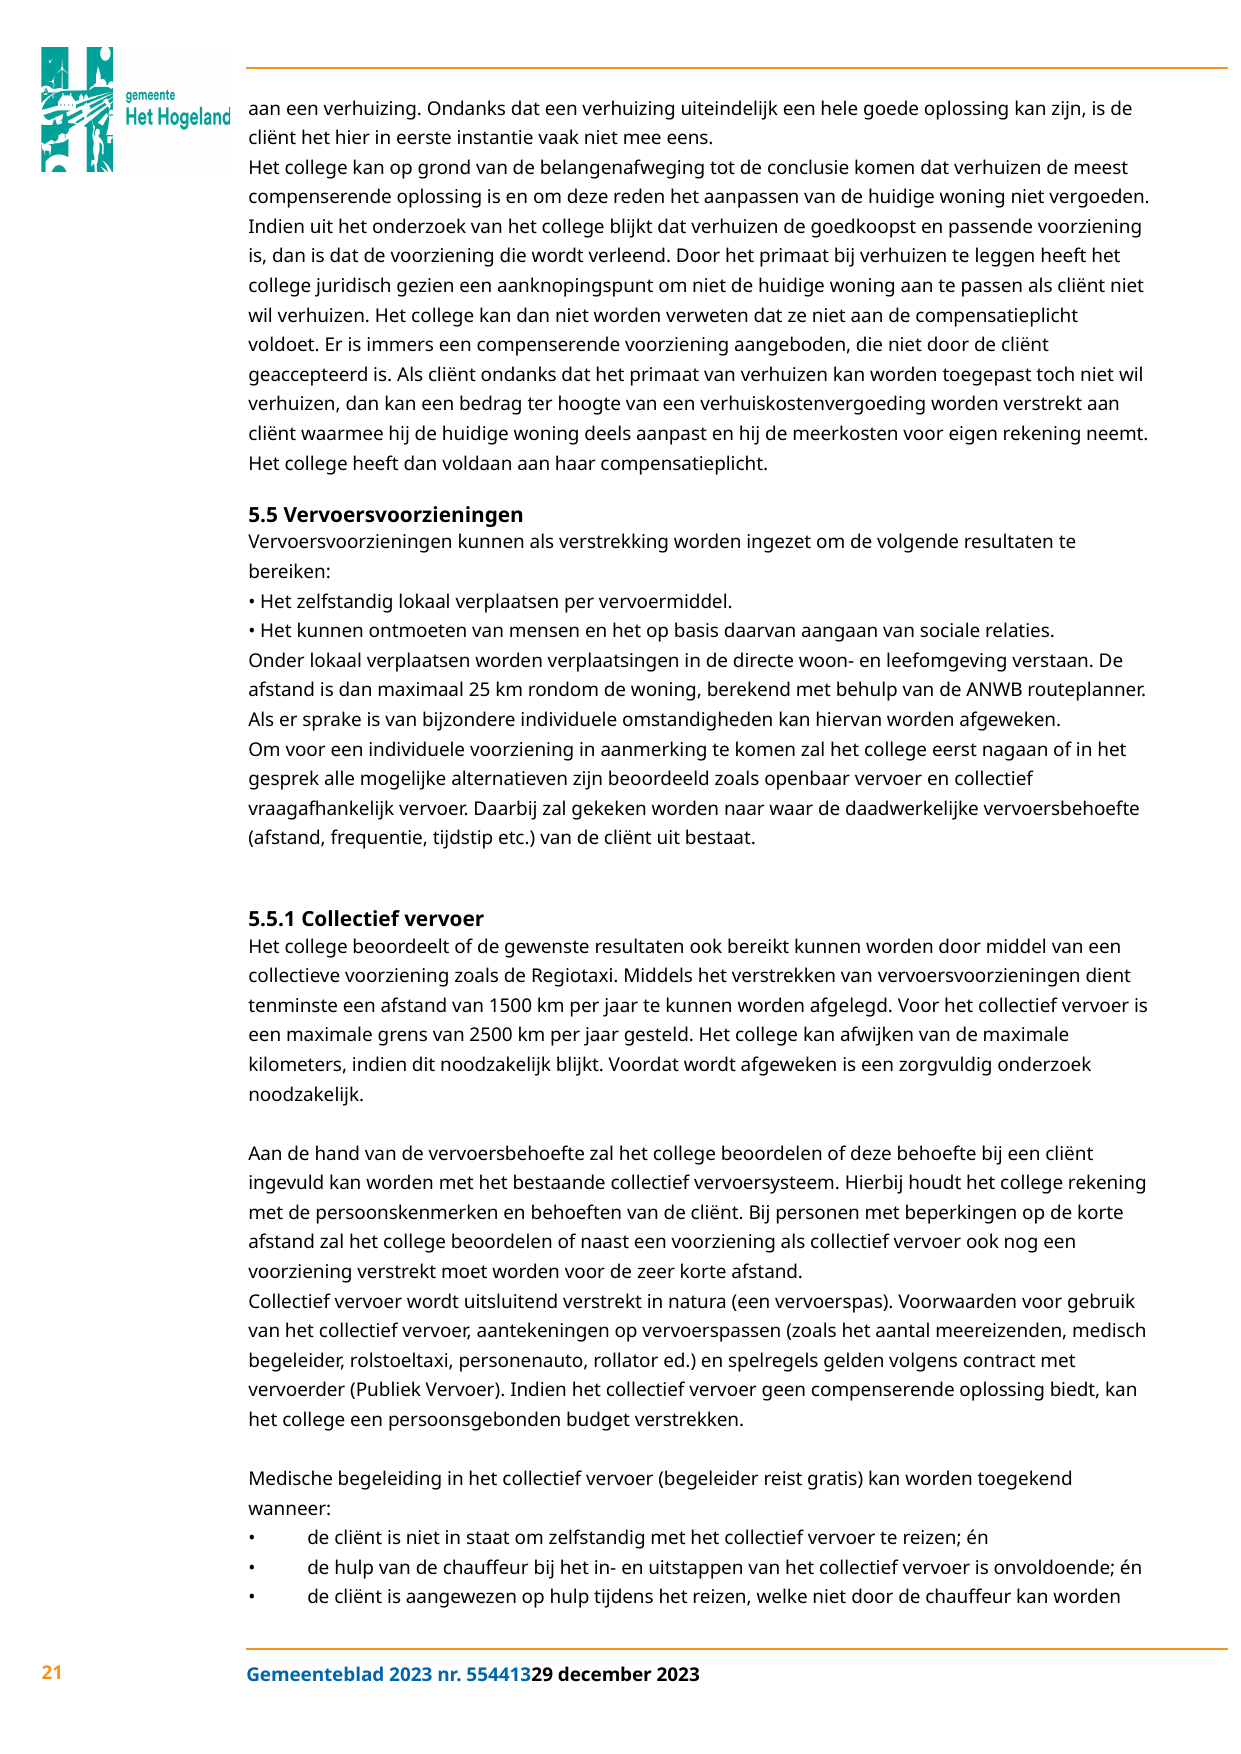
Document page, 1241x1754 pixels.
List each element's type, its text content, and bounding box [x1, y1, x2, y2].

text Indien uit het onderzoek van het college blijkt dat verhuizen de goedkoopst en passende voorziening is, dan is dat de voorziening die wordt verleend. Door het primaat bij verhuizen te leggen heeft het college juridisch gezien een aanknopingspunt om niet de huidige woning aan te passen als cliënt niet wil verhuizen. Het college kan dan niet worden verweten dat ze niet aan de compensatieplicht voldoet. Er is immers een compenserende voorziening aangeboden, die niet door de cliënt geaccepteerd is. Als cliënt ondanks dat het primaat van verhuizen kan worden toegepast toch niet wil verhuizen, dan kan een bedrag ter hoogte van een verhuiskostenvergoeding worden verstrekt aan cliënt waarmee hij de huidige woning deels aanpast en hij de meerkosten voor eigen rekening neemt. Het college heeft dan voldaan aan haar compensatieplicht. [248, 213, 1152, 476]
list de hulp van de chauffeur bij het in- en uitstappen van het collectief vervoer is onvoldoende; én [248, 1554, 1152, 1580]
text aan een verhuizing. Ondanks dat een verhuizing uiteindelijk een hele goede oplossing kan zijn, is de cliënt het hier in eerste instantie vaak niet mee eens. [248, 95, 1152, 150]
text Om voor een individuele voorziening in aanmerking te komen zal het college eerst nagaan of in het gesprek alle mogelijke alternatieven zijn beoordeeld zoals openbaar vervoer en collectief vraagafhankelijk vervoer. Daarbij zal gekeken worden naar waar de daadwerkelijke vervoersbehoefte (afstand, frequentie, tijdstip etc.) van de cliënt uit bestaat. [248, 736, 1152, 850]
text Aan de hand van de vervoersbehoefte zal het college beoordelen of deze behoefte bij een cliënt ingevuld kan worden met het bestaande collectief vervoersysteem. Hierbij houdt het college rekening met de persoonskenmerken en behoeften van de cliënt. Bij personen met beperkingen op de korte afstand zal het college beoordelen of naast een voorziening als collectief vervoer ook nog een voorziening verstrekt moet worden voor de zeer korte afstand. [248, 1140, 1152, 1284]
text • Het zelfstandig lokaal verplaatsen per vervoermiddel. [248, 588, 1152, 613]
text Het college kan op grond van de belangenafweging tot de conclusie komen dat verhuizen de meest compenserende oplossing is en om deze reden het aanpassen van de huidige woning niet vergoeden. [248, 154, 1152, 209]
list de cliënt is aangewezen op hulp tijdens het reizen, welke niet door de chauffeur kan worden [248, 1584, 1152, 1609]
text • Het kunnen ontmoeten van mensen en het op basis daarvan aangaan van sociale relaties. [248, 617, 1152, 643]
text Medische begeleiding in het collectief vervoer (begeleider reist gratis) kan worden toegekend wanneer: [248, 1465, 1152, 1521]
text Collectief vervoer wordt uitsluitend verstrekt in natura (een vervoerspas). Voorwaarden voor gebruik van het collectief vervoer, aantekeningen op vervoerspassen (zoals het aantal meereizenden, medisch begeleider, rolstoeltaxi, personenauto, rollator ed.) en spelregels gelden volgens contract met vervoerder (Publiek Vervoer). Indien het collectief vervoer geen compenserende oplossing biedt, kan het college een persoonsgebonden budget verstrekken. [248, 1288, 1152, 1432]
text Onder lokaal verplaatsen worden verplaatsingen in de directe woon- en leefomgeving verstaan. De afstand is dan maximaal 25 km rondom de woning, berekend met behulp van de ANWB routeplanner. Als er sprake is van bijzondere individuele omstandigheden kan hiervan worden afgeweken. [248, 647, 1152, 732]
list de cliënt is niet in staat om zelfstandig met het collectief vervoer te reizen; én [248, 1524, 1152, 1550]
text 5.5 Vervoersvoorzieningen [248, 500, 1152, 529]
picture [41, 47, 231, 172]
text Vervoersvoorzieningen kunnen als verstrekking worden ingezet om de volgende resultaten te bereiken: [248, 529, 1152, 584]
text Het college beoordeelt of de gewenste resultaten ook bereikt kunnen worden door middel van een collectieve voorziening zoals de Regiotaxi. Middels het verstrekken van vervoersvoorzieningen dient tenminste een afstand van 1500 km per jaar te kunnen worden afgelegd. Voor het collectief vervoer is een maximale grens van 2500 km per jaar gesteld. Het college kan afwijken van de maximale kilometers, indien dit noodzakelijk blijkt. Voordat wordt afgeweken is een zorgvuldig onderzoek noodzakelijk. [248, 933, 1152, 1107]
text 5.5.1 Collectief vervoer [248, 904, 1152, 933]
